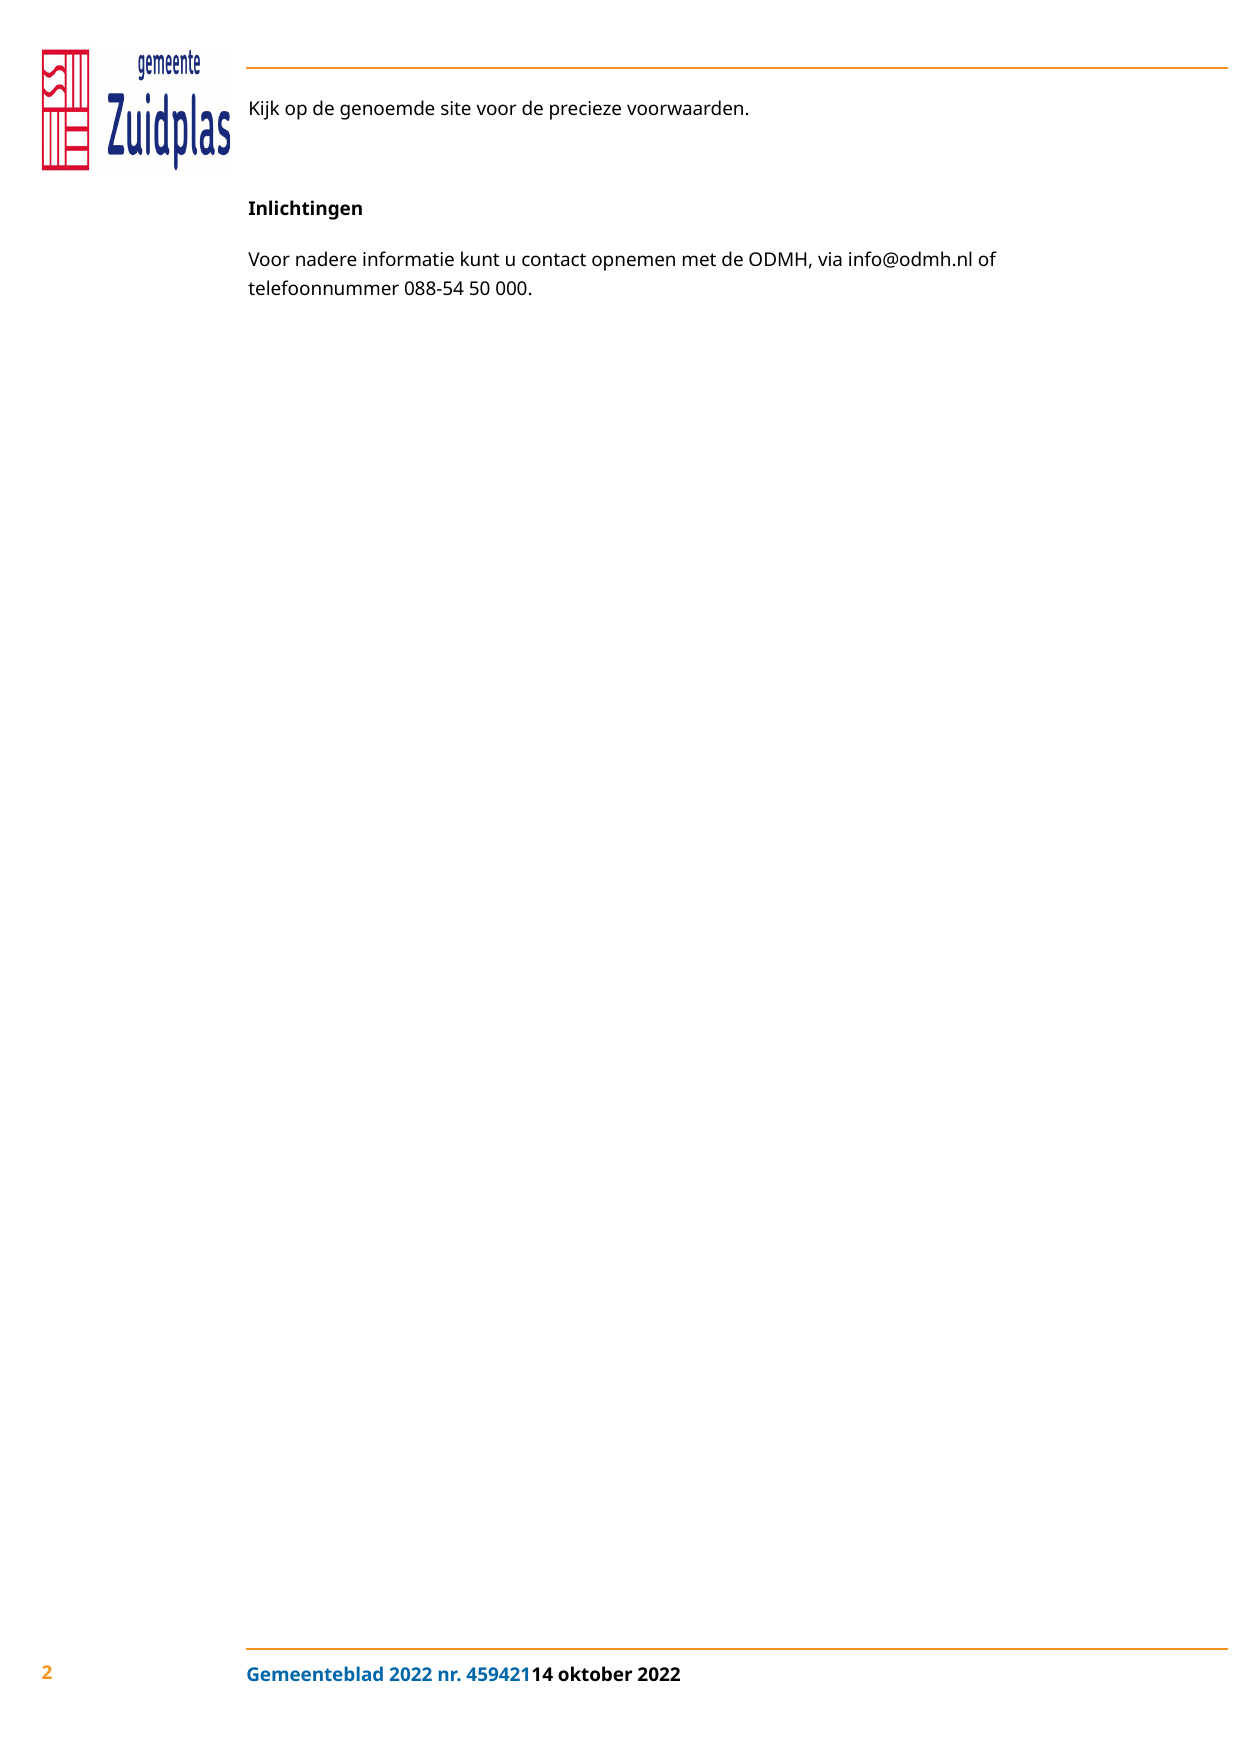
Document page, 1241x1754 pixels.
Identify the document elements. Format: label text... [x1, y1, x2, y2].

picture [41, 47, 231, 172]
text Voor nadere informatie kunt u contact opnemen met de ODMH, via info@odmh.nl of telefoonnummer 088-54 50 000. [248, 246, 1152, 301]
text Inlichtingen [248, 196, 1152, 221]
text Kijk op de genoemde site voor de precieze voorwaarden. [248, 95, 1152, 121]
